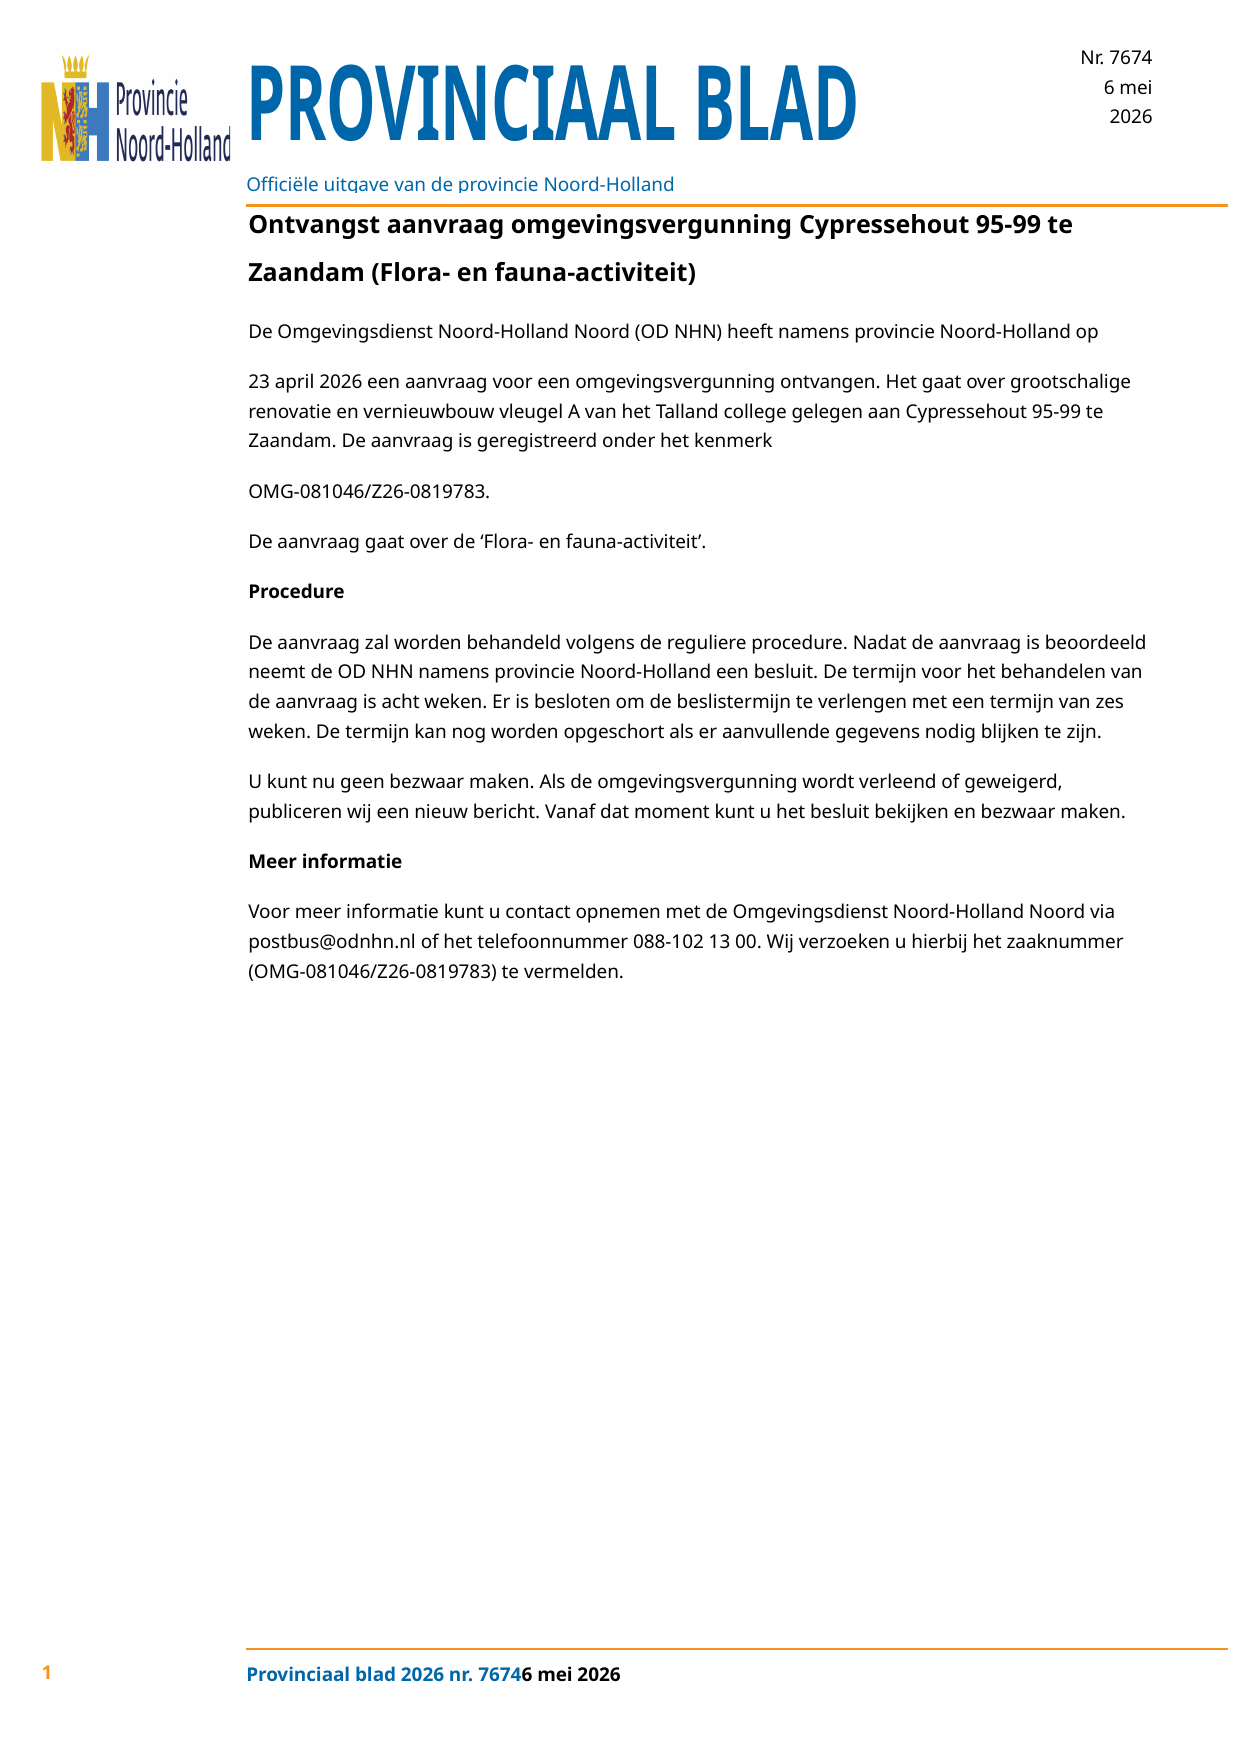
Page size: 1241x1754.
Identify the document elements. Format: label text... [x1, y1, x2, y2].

text De aanvraag gaat over de ‘Flora- en fauna-activiteit’. [248, 528, 1152, 554]
text Meer informatie [248, 848, 1152, 874]
text Ontvangst aanvraag omgevingsvergunning Cypressehout 95-99 te Zaandam (Flora- en fauna-activiteit) [248, 207, 1152, 288]
text Procedure [248, 579, 1152, 604]
text 23 april 2026 een aanvraag voor een omgevingsvergunning ontvangen. Het gaat over grootschalige renovatie en vernieuwbouw vleugel A van het Talland college gelegen aan Cypressehout 95-99 te Zaandam. De aanvraag is geregistreerd onder het kenmerk [248, 368, 1152, 453]
text De Omgevingsdienst Noord-Holland Noord (OD NHN) heeft namens provincie Noord-Holland op [248, 318, 1152, 344]
text U kunt nu geen bezwaar maken. Als de omgevingsvergunning wordt verleend of geweigerd, publiceren wij een nieuw bericht. Vanaf dat moment kunt u het besluit bekijken en bezwaar maken. [248, 768, 1152, 824]
text OMG-081046/Z26-0819783. [248, 478, 1152, 504]
text Voor meer informatie kunt u contact opnemen met de Omgevingsdienst Noord-Holland Noord via postbus@odnhn.nl of het telefoonnummer 088-102 13 00. Wij verzoeken u hierbij het zaaknummer (OMG-081046/Z26-0819783) te vermelden. [248, 899, 1152, 984]
picture [41, 47, 231, 172]
text De aanvraag zal worden behandeld volgens de reguliere procedure. Nadat de aanvraag is beoordeeld neemt de OD NHN namens provincie Noord-Holland een besluit. De termijn voor het behandelen van de aanvraag is acht weken. Er is besloten om de beslistermijn te verlengen met een termijn van zes weken. De termijn kan nog worden opgeschort als er aanvullende gegevens nodig blijken te zijn. [248, 629, 1152, 744]
